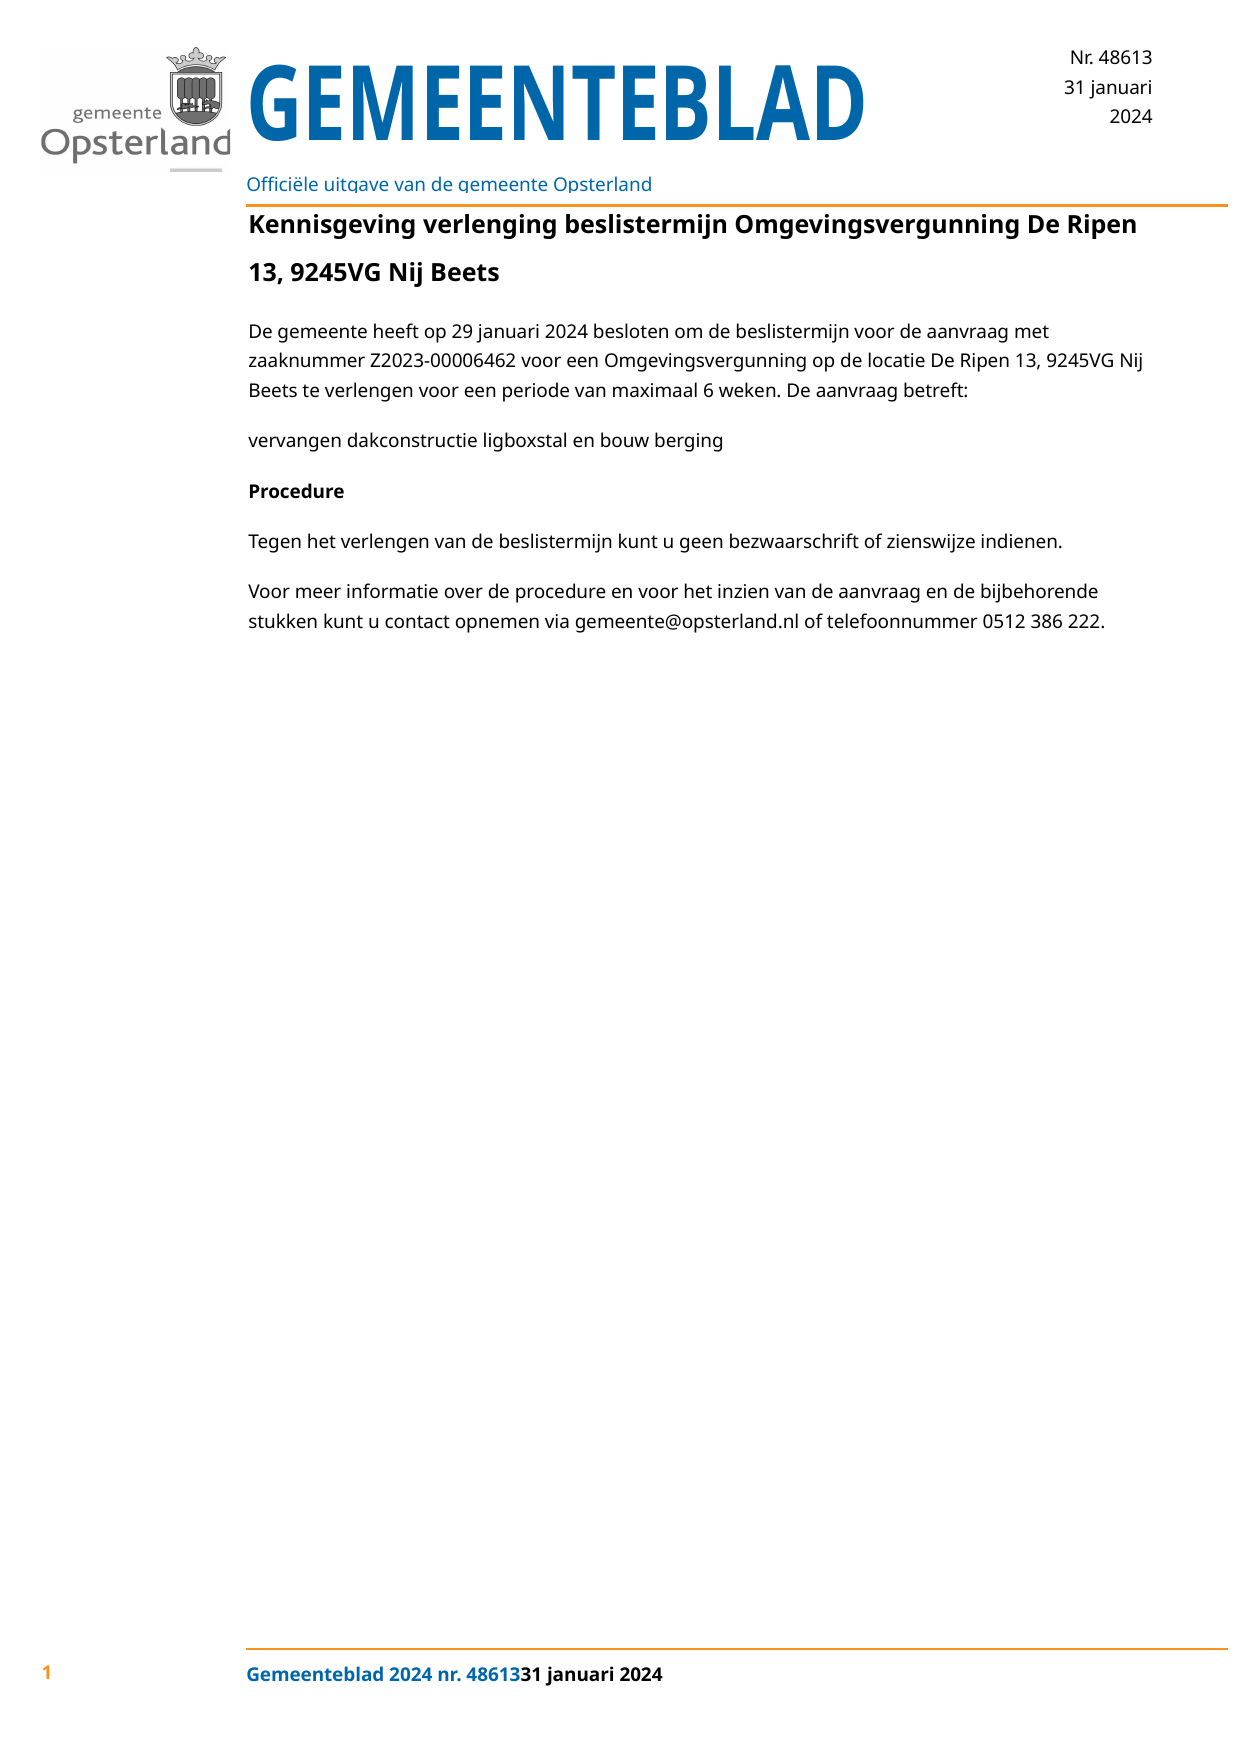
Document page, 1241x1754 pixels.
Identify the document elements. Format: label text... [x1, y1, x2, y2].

text vervangen dakconstructie ligboxstal en bouw berging [248, 427, 1152, 453]
text Voor meer informatie over de procedure en voor het inzien van de aanvraag en de bijbehorende stukken kunt u contact opnemen via gemeente@opsterland.nl of telefoonnummer 0512 386 222. [248, 579, 1152, 634]
text De gemeente heeft op 29 januari 2024 besloten om de beslistermijn voor de aanvraag met zaaknummer Z2023-00006462 voor een Omgevingsvergunning op de locatie De Ripen 13, 9245VG Nij Beets te verlengen voor een periode van maximaal 6 weken. De aanvraag betreft: [248, 318, 1152, 403]
text Kennisgeving verlenging beslistermijn Omgevingsvergunning De Ripen 13, 9245VG Nij Beets [248, 207, 1152, 288]
text Procedure [248, 478, 1152, 504]
text Tegen het verlengen van de beslistermijn kunt u geen bezwaarschrift of zienswijze indienen. [248, 528, 1152, 554]
picture [41, 47, 231, 172]
